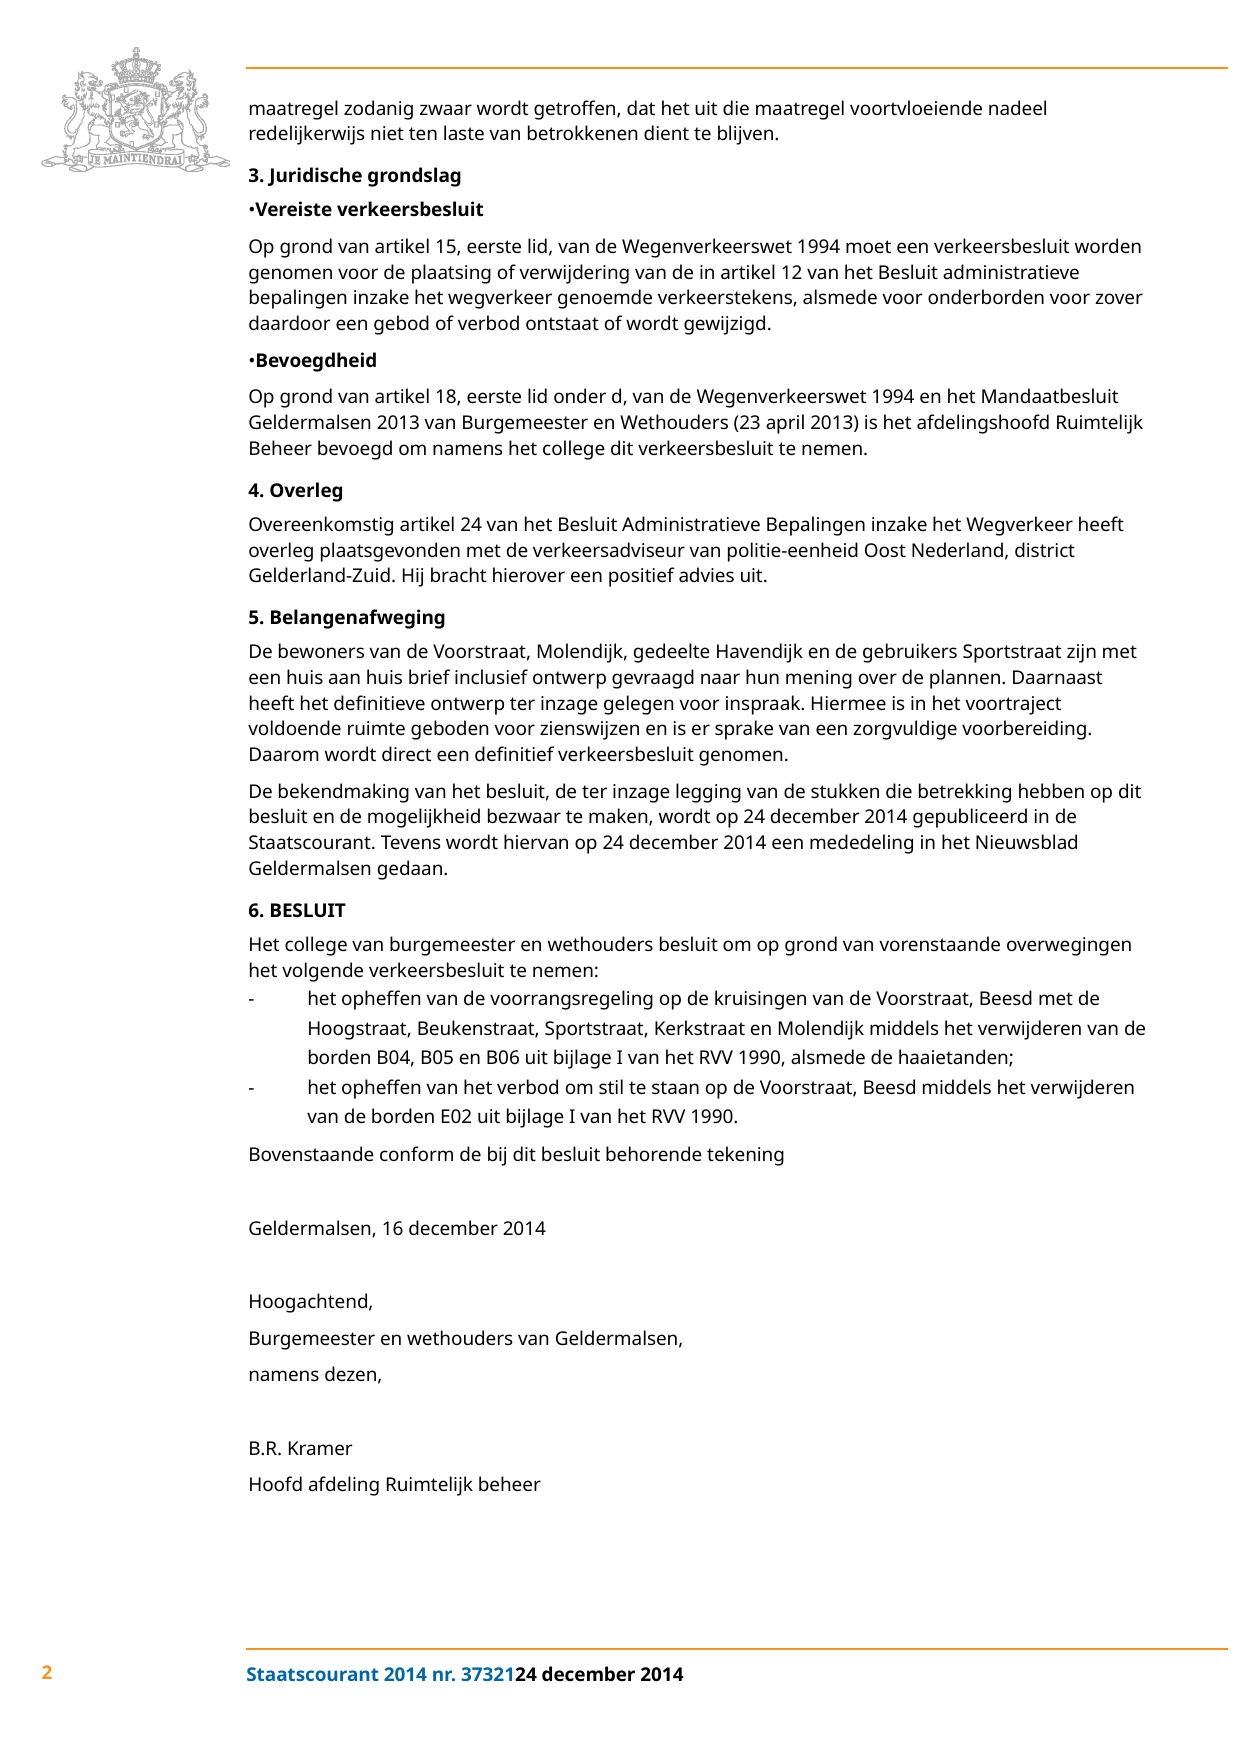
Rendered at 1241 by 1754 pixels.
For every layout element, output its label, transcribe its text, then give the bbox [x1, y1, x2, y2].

text 3. Juridische grondslag [248, 162, 1152, 188]
text Overeenkomstig artikel 24 van het Besluit Administratieve Bepalingen inzake het Wegverkeer heeft overleg plaatsgevonden met de verkeersadviseur van politie-eenheid Oost Nederland, district Gelderland-Zuid. Hij bracht hierover een positief advies uit. [248, 511, 1152, 588]
text 6. BESLUIT [248, 897, 1152, 923]
text Burgemeester en wethouders van Geldermalsen, [248, 1325, 1152, 1351]
text Op grond van artikel 15, eerste lid, van de Wegenverkeerswet 1994 moet een verkeersbesluit worden genomen voor de plaatsing of verwijdering van de in artikel 12 van het Besluit administratieve bepalingen inzake het wegverkeer genoemde verkeerstekens, alsmede voor onderborden voor zover daardoor een gebod of verbod ontstaat of wordt gewijzigd. [248, 233, 1152, 336]
text De bekendmaking van het besluit, de ter inzage legging van de stukken die betrekking hebben op dit besluit en de mogelijkheid bezwaar te maken, wordt op 24 december 2014 gepubliceerd in de Staatscourant. Tevens wordt hiervan op 24 december 2014 een mededeling in het Nieuwsblad Geldermalsen gedaan. [248, 778, 1152, 881]
text Bovenstaande conform de bij dit besluit behorende tekening [248, 1141, 1152, 1167]
list het opheffen van de voorrangsregeling op de kruisingen van de Voorstraat, Beesd met de [248, 985, 1152, 1011]
text Hoogachtend, [248, 1288, 1152, 1314]
text 4. Overleg [248, 477, 1152, 503]
list Hoogstraat, Beukenstraat, Sportstraat, Kerkstraat en Molendijk middels het verwijderen van de borden B04, B05 en B06 uit bijlage I van het RVV 1990, alsmede de haaietanden; [248, 1015, 1152, 1070]
text maatregel zodanig zwaar wordt getroffen, dat het uit die maatregel voortvloeiende nadeel redelijkerwijs niet ten laste van betrokkenen dient te blijven. [248, 95, 1152, 146]
list het opheffen van het verbod om stil te staan op de Voorstraat, Beesd middels het verwijderen van de borden E02 uit bijlage I van het RVV 1990. [248, 1074, 1152, 1129]
text Geldermalsen, 16 december 2014 [248, 1215, 1152, 1241]
text Op grond van artikel 18, eerste lid onder d, van de Wegenverkeerswet 1994 en het Mandaatbesluit Geldermalsen 2013 van Burgemeester en Wethouders (23 april 2013) is het afdelingshoofd Ruimtelijk Beheer bevoegd om namens het college dit verkeersbesluit te nemen. [248, 384, 1152, 461]
text Het college van burgemeester en wethouders besluit om op grond van vorenstaande overwegingen het volgende verkeersbesluit te nemen: [248, 931, 1152, 983]
text •Vereiste verkeersbesluit [248, 196, 1152, 222]
text namens dezen, [248, 1361, 1152, 1387]
text B.R. Kramer [248, 1435, 1152, 1461]
text De bewoners van de Voorstraat, Molendijk, gedeelte Havendijk en de gebruikers Sportstraat zijn met een huis aan huis brief inclusief ontwerp gevraagd naar hun mening over de plannen. Daarnaast heeft het definitieve ontwerp ter inzage gelegen voor inspraak. Hiermee is in het voortraject voldoende ruimte geboden voor zienswijzen en is er sprake van een zorgvuldige voorbereiding. Daarom wordt direct een definitief verkeersbesluit genomen. [248, 638, 1152, 767]
text 5. Belangenafweging [248, 604, 1152, 630]
picture [41, 47, 231, 172]
text Hoofd afdeling Ruimtelijk beheer [248, 1471, 1152, 1497]
text •Bevoegdheid [248, 347, 1152, 373]
